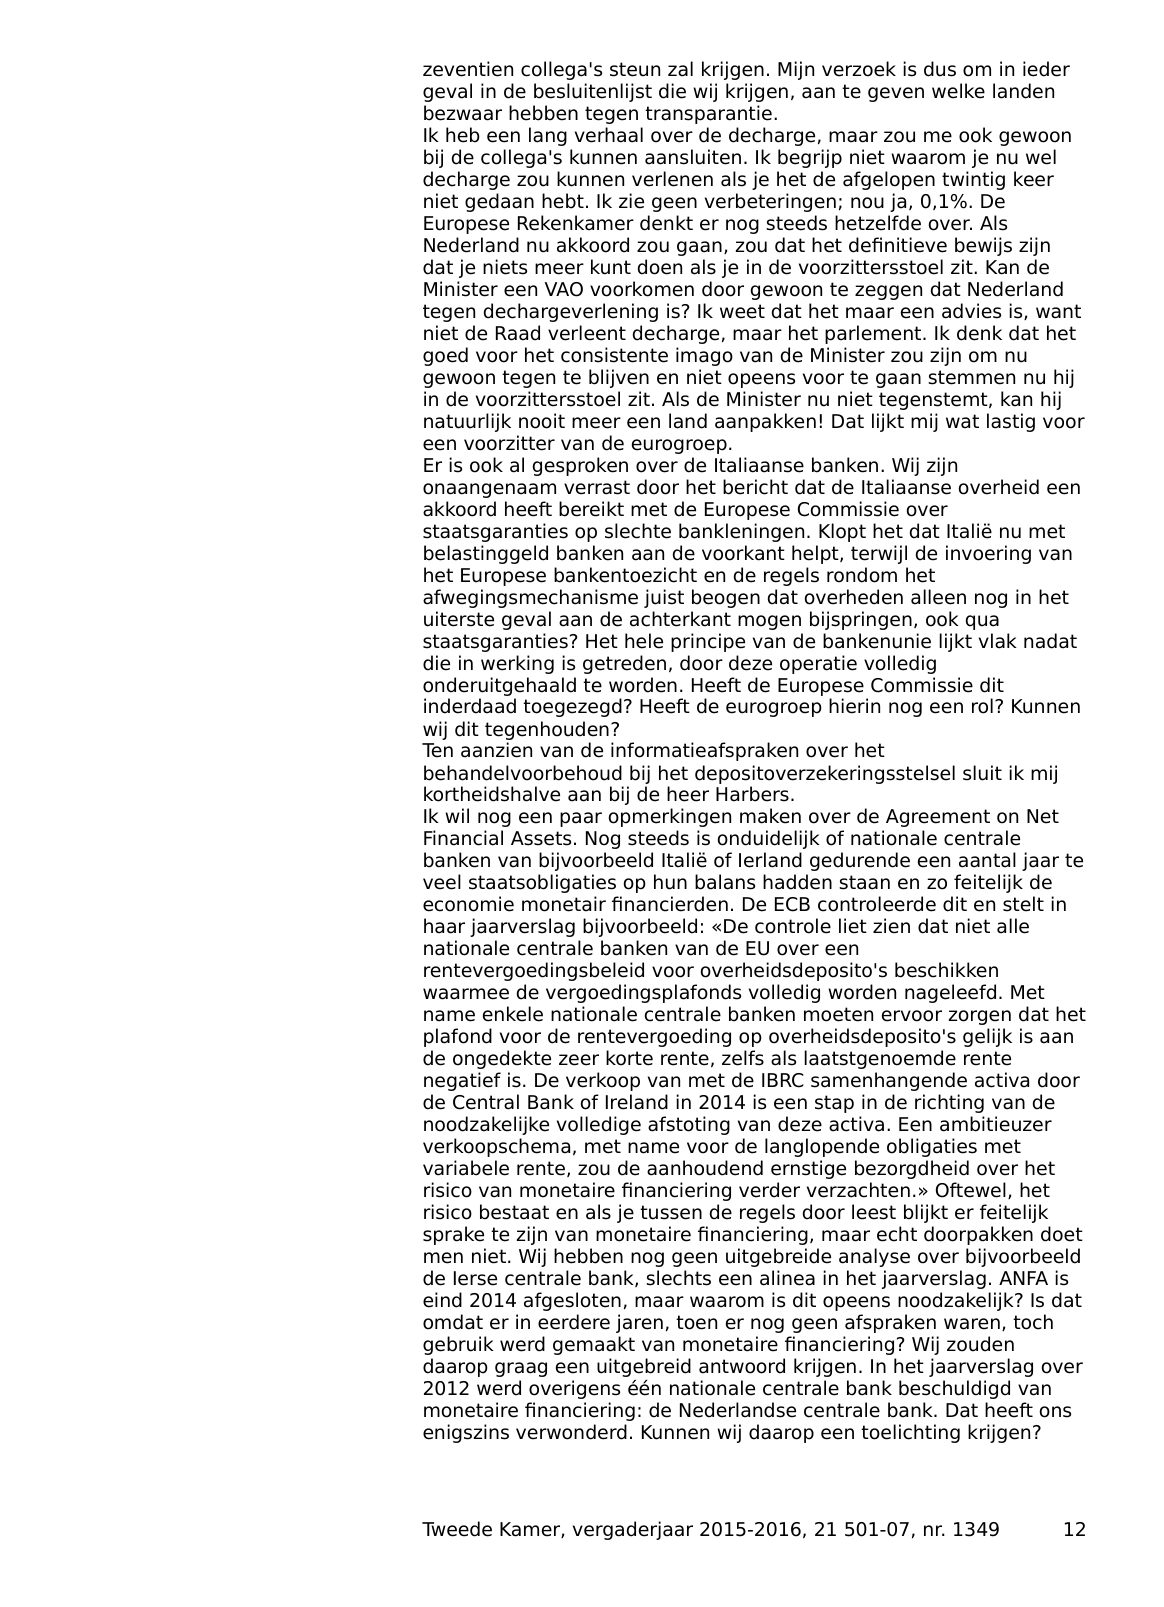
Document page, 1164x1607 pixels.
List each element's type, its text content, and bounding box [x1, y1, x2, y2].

text zeventien collega's steun zal krijgen. Mijn verzoek is dus om in ieder geval in de besluitenlijst die wij krijgen, aan te geven welke landen bezwaar hebben tegen transparantie. [422, 59, 1087, 125]
text Ik heb een lang verhaal over de decharge, maar zou me ook gewoon bij de collega's kunnen aansluiten. Ik begrijp niet waarom je nu wel decharge zou kunnen verlenen als je het de afgelopen twintig keer niet gedaan hebt. Ik zie geen verbeteringen; nou ja, 0,1%. De Europese Rekenkamer denkt er nog steeds hetzelfde over. Als Nederland nu akkoord zou gaan, zou dat het definitieve bewijs zijn dat je niets meer kunt doen als je in de voorzittersstoel zit. Kan de Minister een VAO voorkomen door gewoon te zeggen dat Nederland tegen dechargeverlening is? Ik weet dat het maar een advies is, want niet de Raad verleent decharge, maar het parlement. Ik denk dat het goed voor het consistente imago van de Minister zou zijn om nu gewoon tegen te blijven en niet opeens voor te gaan stemmen nu hij in de voorzittersstoel zit. Als de Minister nu niet tegenstemt, kan hij natuurlijk nooit meer een land aanpakken! Dat lijkt mij wat lastig voor een voorzitter van de eurogroep. [422, 125, 1087, 455]
text Er is ook al gesproken over de Italiaanse banken. Wij zijn onaangenaam verrast door het bericht dat de Italiaanse overheid een akkoord heeft bereikt met de Europese Commissie over staatsgaranties op slechte bankleningen. Klopt het dat Italië nu met belastinggeld banken aan de voorkant helpt, terwijl de invoering van het Europese bankentoezicht en de regels rondom het afwegingsmechanisme juist beogen dat overheden alleen nog in het uiterste geval aan de achterkant mogen bijspringen, ook qua staatsgaranties? Het hele principe van de bankenunie lijkt vlak nadat die in werking is getreden, door deze operatie volledig onderuitgehaald te worden. Heeft de Europese Commissie dit inderdaad toegezegd? Heeft de eurogroep hierin nog een rol? Kunnen wij dit tegenhouden? [422, 455, 1087, 740]
text Ten aanzien van de informatieafspraken over het behandelvoorbehoud bij het depositoverzekeringsstelsel sluit ik mij kortheidshalve aan bij de heer Harbers. [422, 740, 1087, 806]
text Ik wil nog een paar opmerkingen maken over de Agreement on Net Financial Assets. Nog steeds is onduidelijk of nationale centrale banken van bijvoorbeeld Italië of Ierland gedurende een aantal jaar te veel staatsobligaties op hun balans hadden staan en zo feitelijk de economie monetair financierden. De ECB controleerde dit en stelt in haar jaarverslag bijvoorbeeld: «De controle liet zien dat niet alle nationale centrale banken van de EU over een rentevergoedingsbeleid voor overheidsdeposito's beschikken waarmee de vergoedingsplafonds volledig worden nageleefd. Met name enkele nationale centrale banken moeten ervoor zorgen dat het plafond voor de rentevergoeding op overheidsdeposito's gelijk is aan de ongedekte zeer korte rente, zelfs als laatstgenoemde rente negatief is. De verkoop van met de IBRC samenhangende activa door de Central Bank of Ireland in 2014 is een stap in de richting van de noodzakelijke volledige afstoting van deze activa. Een ambitieuzer verkoopschema, met name voor de langlopende obligaties met variabele rente, zou de aanhoudend ernstige bezorgdheid over het risico van monetaire financiering verder verzachten.» Oftewel, het risico bestaat en als je tussen de regels door leest blijkt er feitelijk sprake te zijn van monetaire financiering, maar echt doorpakken doet men niet. Wij hebben nog geen uitgebreide analyse over bijvoorbeeld de Ierse centrale bank, slechts een alinea in het jaarverslag. ANFA is eind 2014 afgesloten, maar waarom is dit opeens noodzakelijk? Is dat omdat er in eerdere jaren, toen er nog geen afspraken waren, toch gebruik werd gemaakt van monetaire financiering? Wij zouden daarop graag een uitgebreid antwoord krijgen. In het jaarverslag over 2012 werd overigens één nationale centrale bank beschuldigd van monetaire financiering: de Nederlandse centrale bank. Dat heeft ons enigszins verwonderd. Kunnen wij daarop een toelichting krijgen? [422, 806, 1087, 1444]
